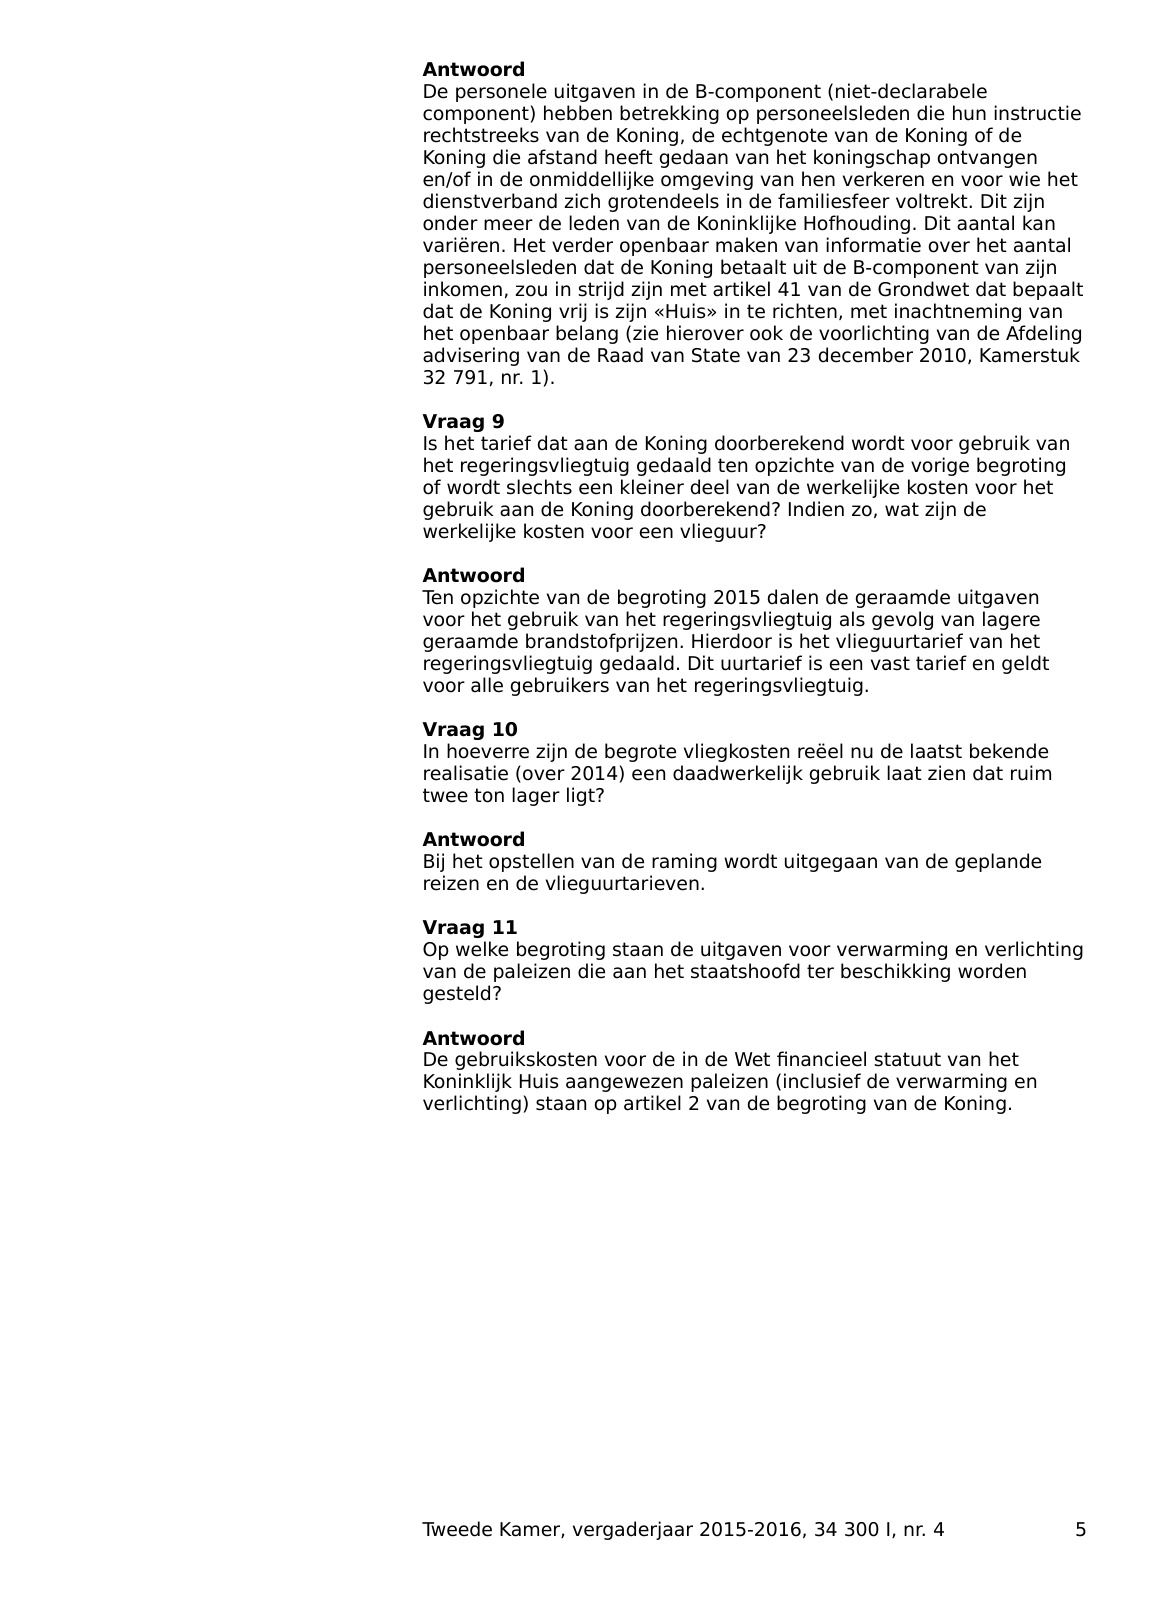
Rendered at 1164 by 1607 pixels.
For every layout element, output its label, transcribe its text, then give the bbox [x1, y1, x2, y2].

text Is het tarief dat aan de Koning doorberekend wordt voor gebruik van het regeringsvliegtuig gedaald ten opzichte van de vorige begroting of wordt slechts een kleiner deel van de werkelijke kosten voor het gebruik aan de Koning doorberekend? Indien zo, wat zijn de werkelijke kosten voor een vlieguur? [422, 433, 1087, 543]
text Antwoord [422, 829, 1087, 851]
text Antwoord [422, 1027, 1087, 1049]
text Ten opzichte van de begroting 2015 dalen de geraamde uitgaven voor het gebruik van het regeringsvliegtuig als gevolg van lagere geraamde brandstofprijzen. Hierdoor is het vlieguurtarief van het regeringsvliegtuig gedaald. Dit uurtarief is een vast tarief en geldt voor alle gebruikers van het regeringsvliegtuig. [422, 587, 1087, 697]
text De gebruikskosten voor de in de Wet financieel statuut van het Koninklijk Huis aangewezen paleizen (inclusief de verwarming en verlichting) staan op artikel 2 van de begroting van de Koning. [422, 1049, 1087, 1115]
text Antwoord [422, 59, 1087, 81]
text Op welke begroting staan de uitgaven voor verwarming en verlichting van de paleizen die aan het staatshoofd ter beschikking worden gesteld? [422, 939, 1087, 1005]
text Vraag 10 [422, 719, 1087, 741]
text Vraag 11 [422, 917, 1087, 939]
text Antwoord [422, 565, 1087, 587]
text Vraag 9 [422, 411, 1087, 433]
text Bij het opstellen van de raming wordt uitgegaan van de geplande reizen en de vlieguurtarieven. [422, 851, 1087, 895]
text De personele uitgaven in de B-component (niet-declarabele component) hebben betrekking op personeelsleden die hun instructie rechtstreeks van de Koning, de echtgenote van de Koning of de Koning die afstand heeft gedaan van het koningschap ontvangen en/of in de onmiddellijke omgeving van hen verkeren en voor wie het dienstverband zich grotendeels in de familiesfeer voltrekt. Dit zijn onder meer de leden van de Koninklijke Hofhouding. Dit aantal kan variëren. Het verder openbaar maken van informatie over het aantal personeelsleden dat de Koning betaalt uit de B-component van zijn inkomen, zou in strijd zijn met artikel 41 van de Grondwet dat bepaalt dat de Koning vrij is zijn «Huis» in te richten, met inachtneming van het openbaar belang (zie hierover ook de voorlichting van de Afdeling advisering van de Raad van State van 23 december 2010, Kamerstuk 32 791, nr. 1). [422, 81, 1087, 389]
text In hoeverre zijn de begrote vliegkosten reëel nu de laatst bekende realisatie (over 2014) een daadwerkelijk gebruik laat zien dat ruim twee ton lager ligt? [422, 741, 1087, 807]
